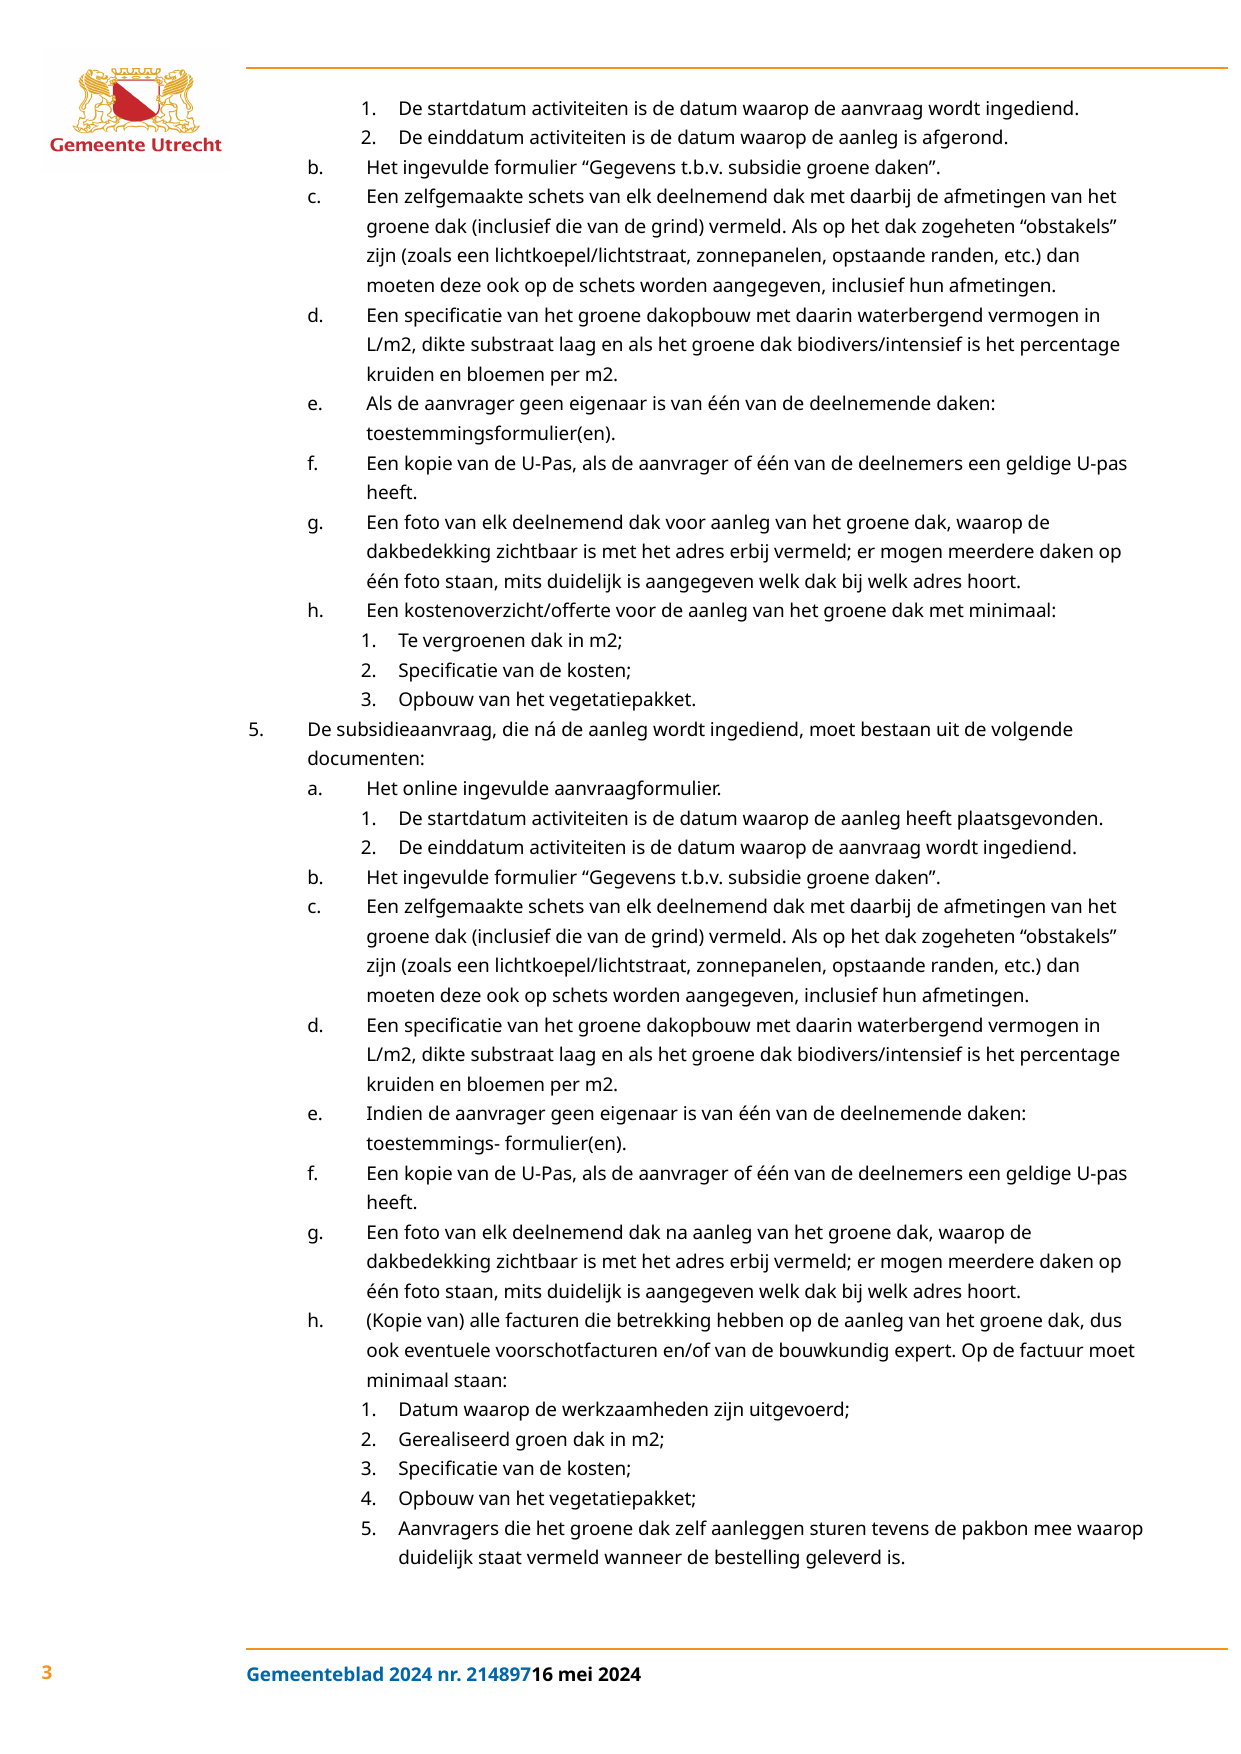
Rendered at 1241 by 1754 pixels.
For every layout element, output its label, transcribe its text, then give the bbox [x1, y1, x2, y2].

list Indien de aanvrager geen eigenaar is van één van de deelnemende daken: toestemmings- formulier(en). [307, 1101, 1152, 1156]
picture [41, 47, 231, 172]
list Het online ingevulde aanvraagformulier. [307, 775, 1152, 801]
list Specificatie van de kosten; [361, 657, 1152, 683]
list Het ingevulde formulier “Gegevens t.b.v. subsidie groene daken”. [307, 864, 1152, 890]
list Een foto van elk deelnemend dak voor aanleg van het groene dak, waarop de dakbedekking zichtbaar is met het adres erbij vermeld; er mogen meerdere daken op één foto staan, mits duidelijk is aangegeven welk dak bij welk adres hoort. [307, 509, 1152, 594]
list Het ingevulde formulier “Gegevens t.b.v. subsidie groene daken”. [307, 154, 1152, 180]
list Een specificatie van het groene dakopbouw met daarin waterbergend vermogen in L/m2, dikte substraat laag en als het groene dak biodivers/intensief is het percentage kruiden en bloemen per m2. [307, 1012, 1152, 1097]
list Specificatie van de kosten; [361, 1456, 1152, 1481]
list De einddatum activiteiten is de datum waarop de aanvraag wordt ingediend. [361, 834, 1152, 860]
list Een kopie van de U-Pas, als de aanvrager of één van de deelnemers een geldige U-pas heeft. [307, 1160, 1152, 1215]
list Als de aanvrager geen eigenaar is van één van de deelnemende daken: toestemmingsformulier(en). [307, 391, 1152, 446]
list Gerealiseerd groen dak in m2; [361, 1426, 1152, 1452]
list De startdatum activiteiten is de datum waarop de aanleg heeft plaatsgevonden. [361, 805, 1152, 831]
list (Kopie van) alle facturen die betrekking hebben op de aanleg van het groene dak, dus ook eventuele voorschotfacturen en/of van de bouwkundig expert. Op de factuur moet minimaal staan: [307, 1308, 1152, 1393]
list Een zelfgemaakte schets van elk deelnemend dak met daarbij de afmetingen van het groene dak (inclusief die van de grind) vermeld. Als op het dak zogeheten “obstakels” zijn (zoals een lichtkoepel/lichtstraat, zonnepanelen, opstaande randen, etc.) dan moeten deze ook op de schets worden aangegeven, inclusief hun afmetingen. [307, 183, 1152, 298]
list Datum waarop de werkzaamheden zijn uitgevoerd; [361, 1396, 1152, 1422]
list Een kostenoverzicht/offerte voor de aanleg van het groene dak met minimaal: [307, 598, 1152, 623]
list Opbouw van het vegetatiepakket. [361, 686, 1152, 712]
list Aanvragers die het groene dak zelf aanleggen sturen tevens de pakbon mee waarop duidelijk staat vermeld wanneer de bestelling geleverd is. [361, 1515, 1152, 1570]
list Een kopie van de U-Pas, als de aanvrager of één van de deelnemers een geldige U-pas heeft. [307, 450, 1152, 505]
list Een specificatie van het groene dakopbouw met daarin waterbergend vermogen in L/m2, dikte substraat laag en als het groene dak biodivers/intensief is het percentage kruiden en bloemen per m2. [307, 302, 1152, 387]
list Opbouw van het vegetatiepakket; [361, 1485, 1152, 1511]
list Een zelfgemaakte schets van elk deelnemend dak met daarbij de afmetingen van het groene dak (inclusief die van de grind) vermeld. Als op het dak zogeheten “obstakels” zijn (zoals een lichtkoepel/lichtstraat, zonnepanelen, opstaande randen, etc.) dan moeten deze ook op schets worden aangegeven, inclusief hun afmetingen. [307, 893, 1152, 1008]
list De startdatum activiteiten is de datum waarop de aanvraag wordt ingediend. [361, 95, 1152, 121]
list De einddatum activiteiten is de datum waarop de aanleg is afgerond. [361, 124, 1152, 150]
list Een foto van elk deelnemend dak na aanleg van het groene dak, waarop de dakbedekking zichtbaar is met het adres erbij vermeld; er mogen meerdere daken op één foto staan, mits duidelijk is aangegeven welk dak bij welk adres hoort. [307, 1219, 1152, 1304]
list Te vergroenen dak in m2; [361, 627, 1152, 653]
list De subsidieaanvraag, die ná de aanleg wordt ingediend, moet bestaan uit de volgende documenten: [248, 716, 1152, 771]
